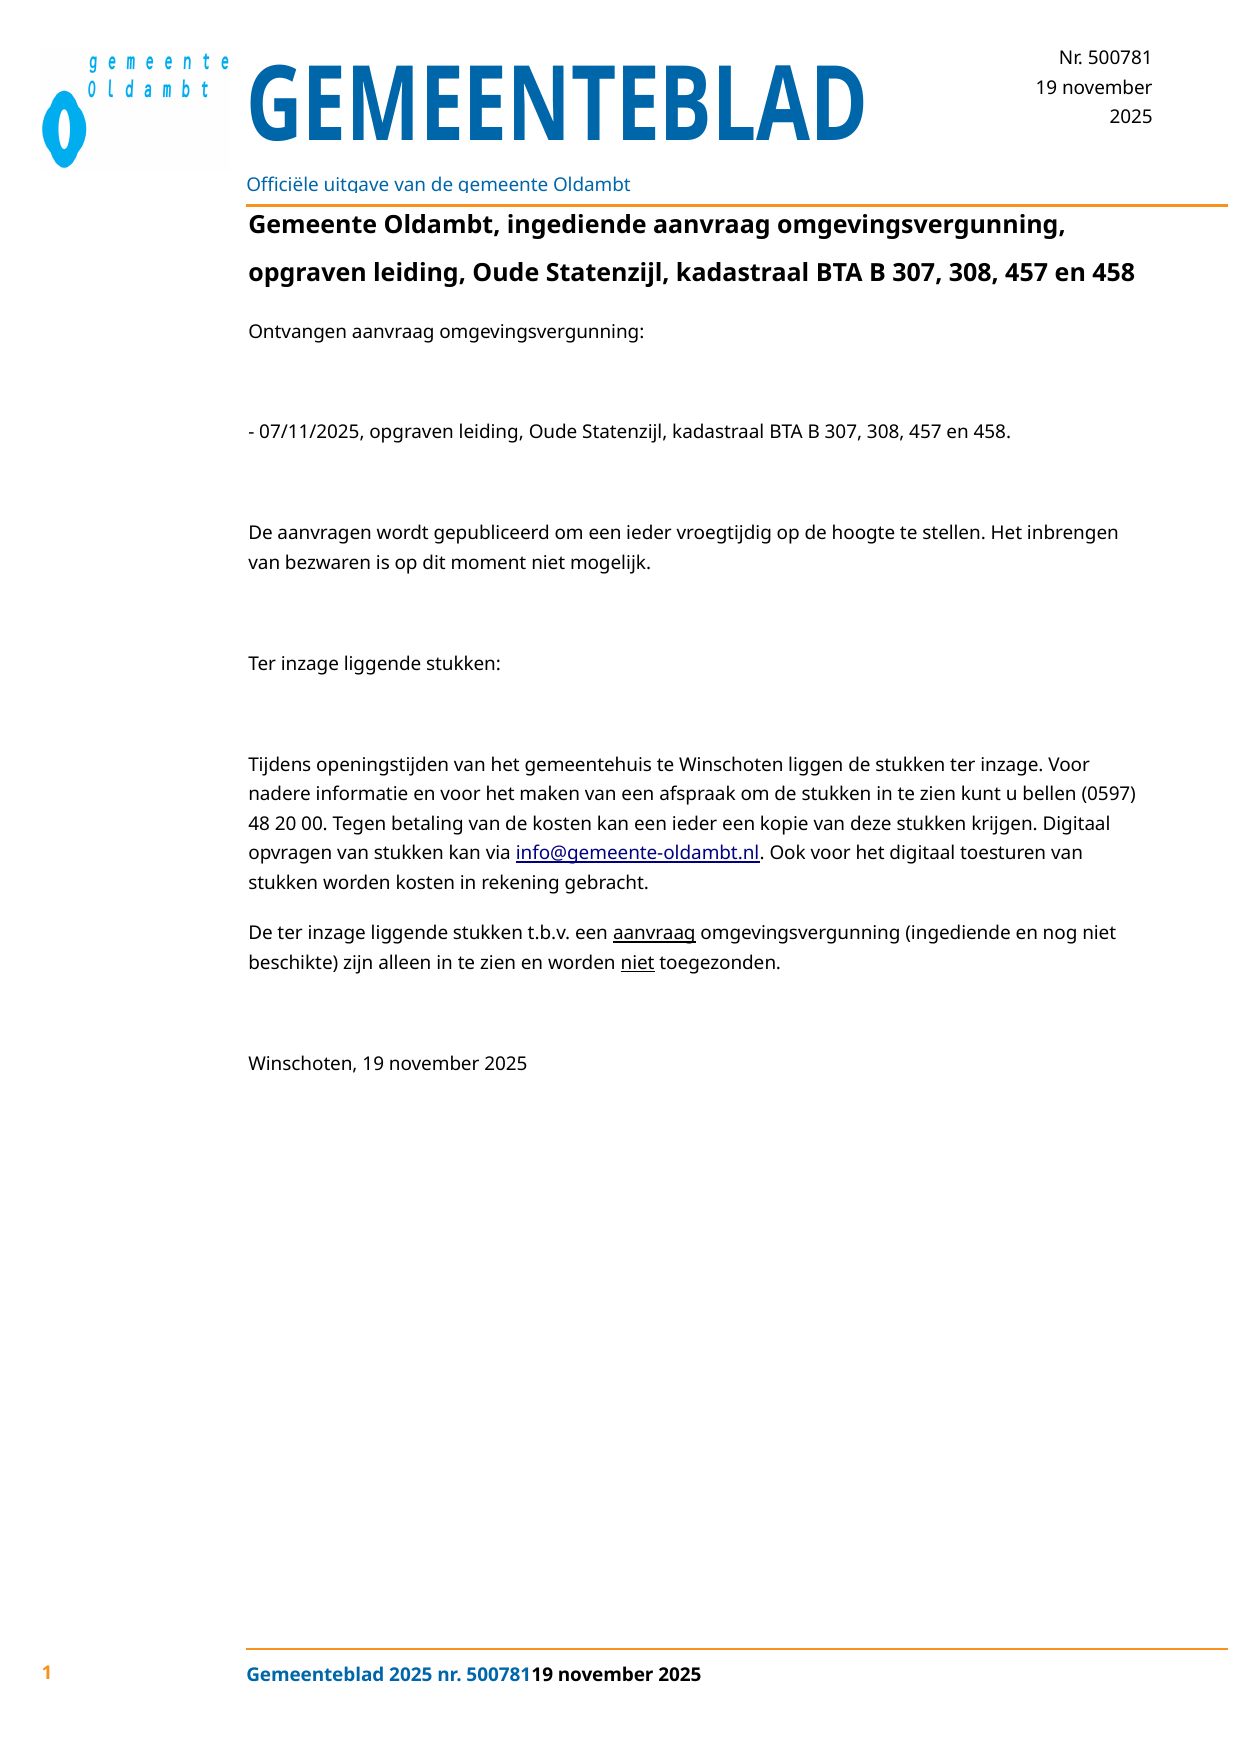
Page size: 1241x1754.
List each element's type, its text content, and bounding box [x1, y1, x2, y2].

text Tijdens openingstijden van het gemeentehuis te Winschoten liggen de stukken ter inzage. Voor nadere informatie en voor het maken van een afspraak om de stukken in te zien kunt u bellen (0597) 48 20 00. Tegen betaling van de kosten kan een ieder een kopie van deze stukken krijgen. Digitaal opvragen van stukken kan via info@gemeente-oldambt.nl. Ook voor het digitaal toesturen van stukken worden kosten in rekening gebracht. [248, 751, 1152, 895]
text Winschoten, 19 november 2025 [248, 1050, 1152, 1076]
text - 07/11/2025, opgraven leiding, Oude Statenzijl, kadastraal BTA B 307, 308, 457 en 458. [248, 419, 1152, 444]
text De aanvragen wordt gepubliceerd om een ieder vroegtijdig op de hoogte te stellen. Het inbrengen van bezwaren is op dit moment niet mogelijk. [248, 519, 1152, 575]
text Gemeente Oldambt, ingediende aanvraag omgevingsvergunning, opgraven leiding, Oude Statenzijl, kadastraal BTA B 307, 308, 457 en 458 [248, 207, 1152, 288]
picture [41, 47, 231, 172]
text De ter inzage liggende stukken t.b.v. een aanvraag omgevingsvergunning (ingediende en nog niet beschikte) zijn alleen in te zien en worden niet toegezonden. [248, 919, 1152, 975]
text Ontvangen aanvraag omgevingsvergunning: [248, 318, 1152, 344]
text Ter inzage liggende stukken: [248, 650, 1152, 676]
